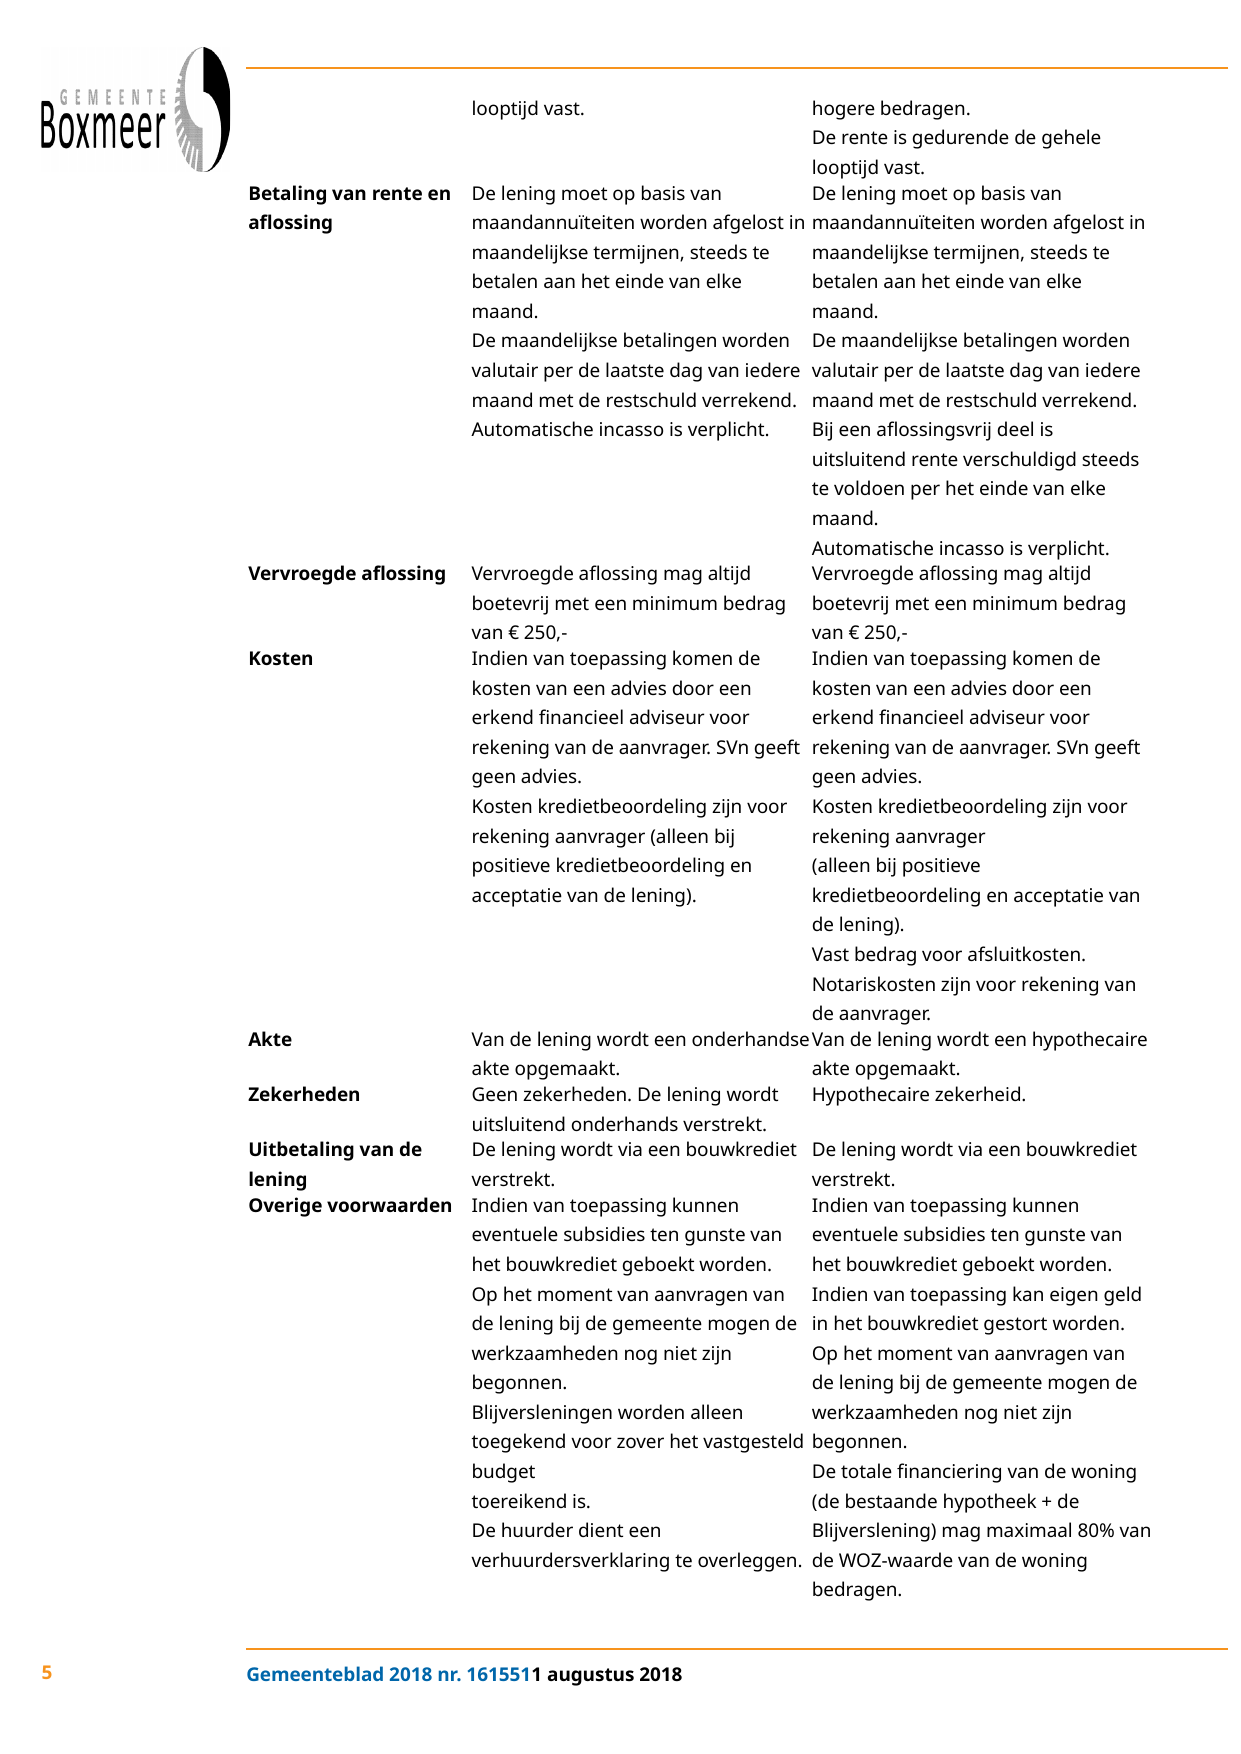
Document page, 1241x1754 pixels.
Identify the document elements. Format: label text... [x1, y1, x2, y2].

table_cell Akte [248, 1026, 471, 1081]
table_cell Indien van toepassing kunnen eventuele subsidies ten gunste van het bouwkrediet geboekt worden. Op het moment van aanvragen van de lening bij de gemeente mogen de werkzaamheden nog niet zijn begonnen. Blijversleningen worden alleen toegekend voor zover het vastgesteld budget toereikend is. De huurder dient een verhuurdersverklaring te overleggen. [471, 1192, 812, 1602]
table_cell Geen zekerheden. De lening wordt uitsluitend onderhands verstrekt. [471, 1081, 812, 1137]
table_cell Hypothecaire zekerheid. [812, 1081, 1152, 1137]
table_cell Uitbetaling van de lening [248, 1137, 471, 1192]
table_cell Kosten [248, 645, 471, 1026]
table_cell De lening moet op basis van maandannuïteiten worden afgelost in maandelijkse termijnen, steeds te betalen aan het einde van elke maand. De maandelijkse betalingen worden valutair per de laatste dag van iedere maand met de restschuld verrekend. Bij een aflossingsvrij deel is uitsluitend rente verschuldigd steeds te voldoen per het einde van elke maand. Automatische incasso is verplicht. [812, 180, 1152, 560]
table_cell [248, 95, 471, 180]
table_cell Zekerheden [248, 1081, 471, 1137]
table_cell Van de lening wordt een hypothecaire akte opgemaakt. [812, 1026, 1152, 1081]
table_cell De lening wordt via een bouwkrediet verstrekt. [812, 1137, 1152, 1192]
table_cell Van de lening wordt een onderhandse akte opgemaakt. [471, 1026, 812, 1081]
table_cell Vervroegde aflossing [248, 560, 471, 645]
table_cell Overige voorwaarden [248, 1192, 471, 1602]
table_cell looptijd vast. [471, 95, 812, 180]
table_cell Indien van toepassing komen de kosten van een advies door een erkend financieel adviseur voor rekening van de aanvrager. SVn geeft geen advies. Kosten kredietbeoordeling zijn voor rekening aanvrager (alleen bij positieve kredietbeoordeling en acceptatie van de lening). Vast bedrag voor afsluitkosten. Notariskosten zijn voor rekening van de aanvrager. [812, 645, 1152, 1026]
picture [41, 47, 231, 172]
table_cell Indien van toepassing kunnen eventuele subsidies ten gunste van het bouwkrediet geboekt worden. Indien van toepassing kan eigen geld in het bouwkrediet gestort worden. Op het moment van aanvragen van de lening bij de gemeente mogen de werkzaamheden nog niet zijn begonnen. De totale financiering van de woning (de bestaande hypotheek + de Blijverslening) mag maximaal 80% van de WOZ-waarde van de woning bedragen. [812, 1192, 1152, 1602]
table_cell Vervroegde aflossing mag altijd boetevrij met een minimum bedrag van € 250,- [812, 560, 1152, 645]
table_cell hogere bedragen. De rente is gedurende de gehele looptijd vast. [812, 95, 1152, 180]
table_cell Vervroegde aflossing mag altijd boetevrij met een minimum bedrag van € 250,- [471, 560, 812, 645]
table_cell Betaling van rente en aflossing [248, 180, 471, 560]
table_cell Indien van toepassing komen de kosten van een advies door een erkend financieel adviseur voor rekening van de aanvrager. SVn geeft geen advies. Kosten kredietbeoordeling zijn voor rekening aanvrager (alleen bij positieve kredietbeoordeling en acceptatie van de lening). [471, 645, 812, 1026]
table_cell De lening wordt via een bouwkrediet verstrekt. [471, 1137, 812, 1192]
table_cell De lening moet op basis van maandannuïteiten worden afgelost in maandelijkse termijnen, steeds te betalen aan het einde van elke maand. De maandelijkse betalingen worden valutair per de laatste dag van iedere maand met de restschuld verrekend. Automatische incasso is verplicht. [471, 180, 812, 560]
